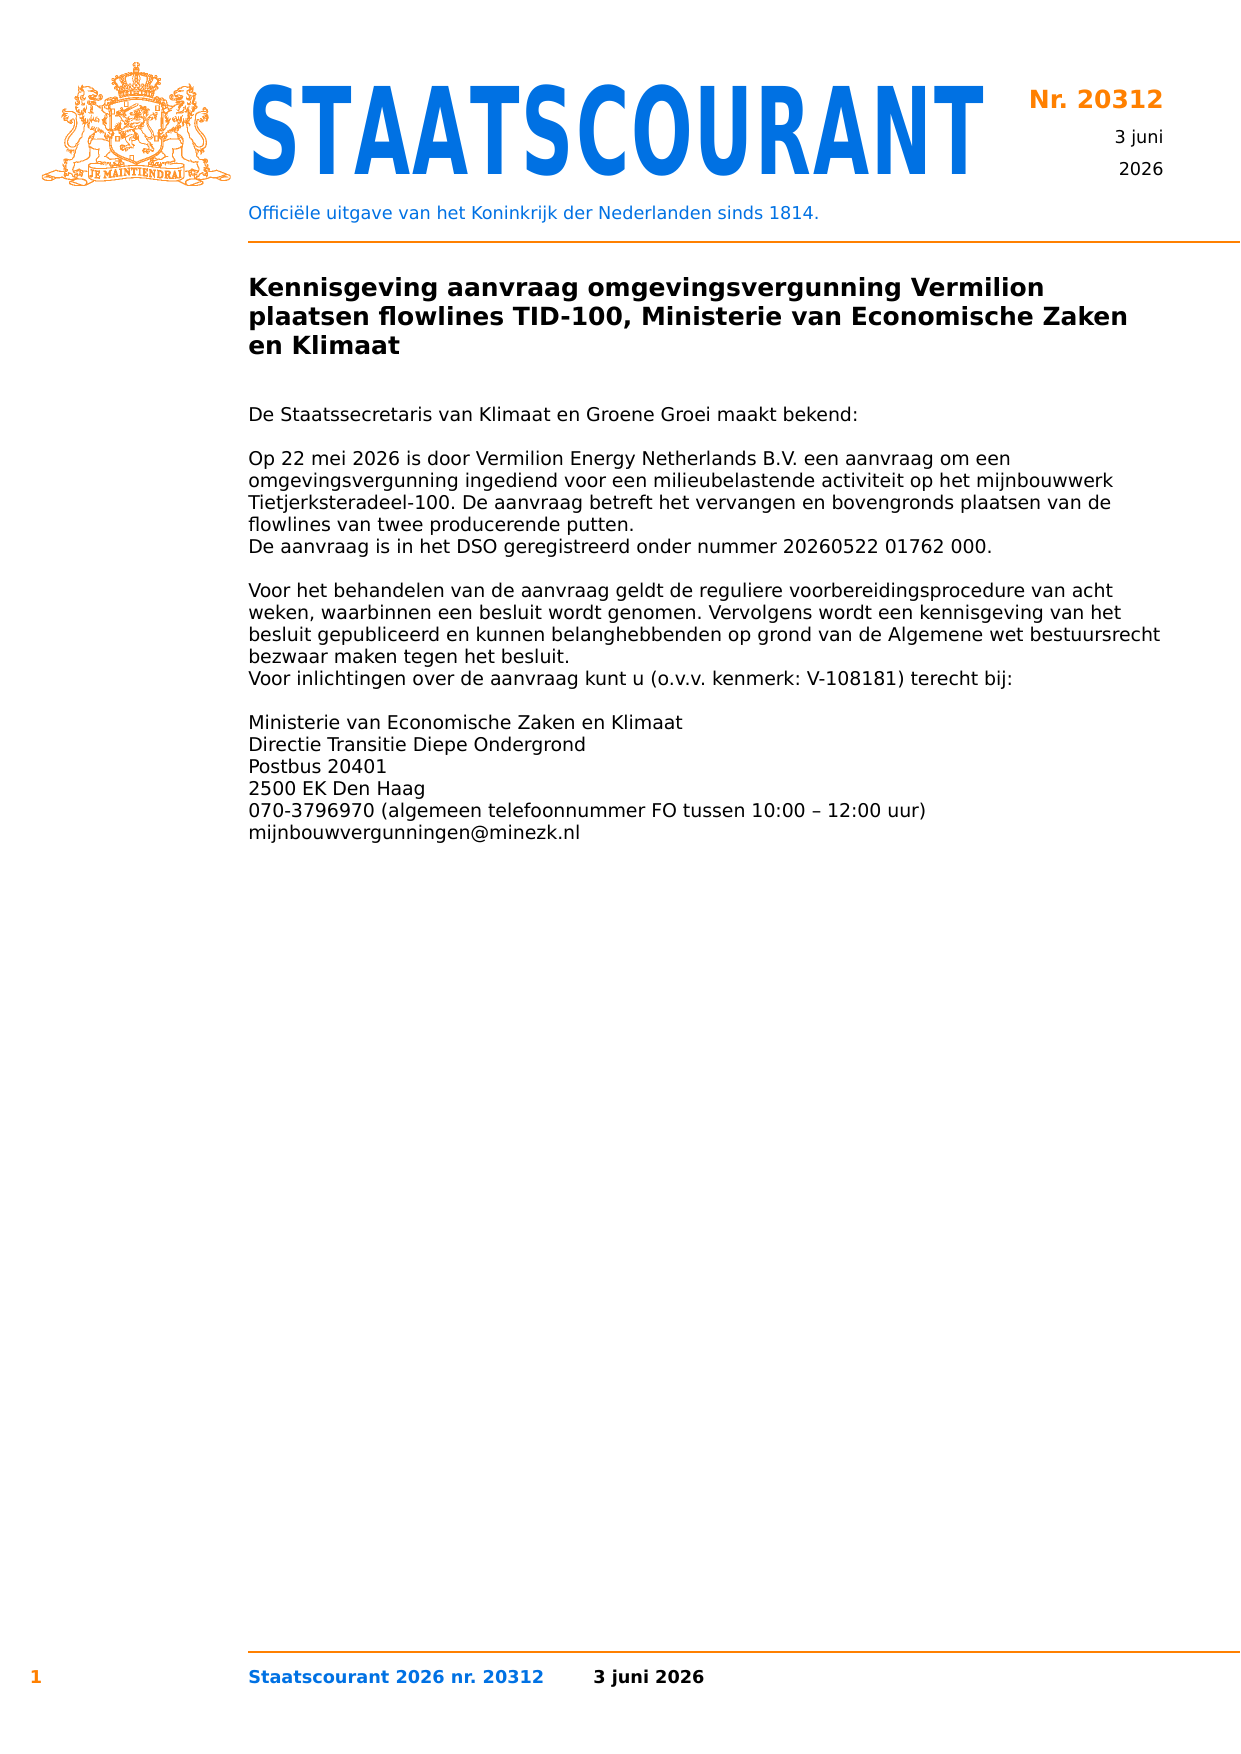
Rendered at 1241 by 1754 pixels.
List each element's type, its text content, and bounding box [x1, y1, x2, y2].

table_cell 2026 [998, 153, 1240, 203]
text Directie Transitie Diepe Ondergrond [248, 734, 1163, 756]
text Postbus 20401 [248, 756, 1163, 778]
table_cell Officiële uitgave van het Koninkrijk der Nederlanden sinds 1814. [248, 203, 1240, 241]
text De aanvraag is in het DSO geregistreerd onder nummer 20260522 01762 000. [248, 536, 1163, 558]
text mijnbouwvergunningen@minezk.nl [248, 822, 1163, 843]
text Voor het behandelen van de aanvraag geldt de reguliere voorbereidingsprocedure van acht weken, waarbinnen een besluit wordt genomen. Vervolgens wordt een kennisgeving van het besluit gepubliceerd en kunnen belanghebbenden op grond van de Algemene wet bestuursrecht bezwaar maken tegen het besluit. [248, 580, 1163, 668]
table_header STAATSCOURANT [248, 62, 998, 203]
text 2500 EK Den Haag [248, 778, 1163, 799]
text Ministerie van Economische Zaken en Klimaat [248, 712, 1163, 734]
table_cell 3 juni [998, 121, 1240, 153]
text De Staatssecretaris van Klimaat en Groene Groei maakt bekend: [248, 404, 1163, 426]
table_header Nr. 20312 [998, 62, 1240, 121]
text Op 22 mei 2026 is door Vermilion Energy Netherlands B.V. een aanvraag om een omgevingsvergunning ingediend voor een milieubelastende activiteit op het mijnbouwwerk Tietjerksteradeel-100. De aanvraag betreft het vervangen en bovengronds plaatsen van de flowlines van twee producerende putten. [248, 448, 1163, 536]
text 070-3796970 (algemeen telefoonnummer FO tussen 10:00 – 12:00 uur) [248, 799, 1163, 822]
text Voor inlichtingen over de aanvraag kunt u (o.v.v. kenmerk: V-108181) terecht bij: [248, 668, 1163, 690]
subtitle Kennisgeving aanvraag omgevingsvergunning Vermilion plaatsen flowlines TID-100, Ministerie van Economische Zaken en Klimaat [248, 273, 1163, 361]
picture [41, 62, 231, 186]
table_header [25, 62, 248, 241]
